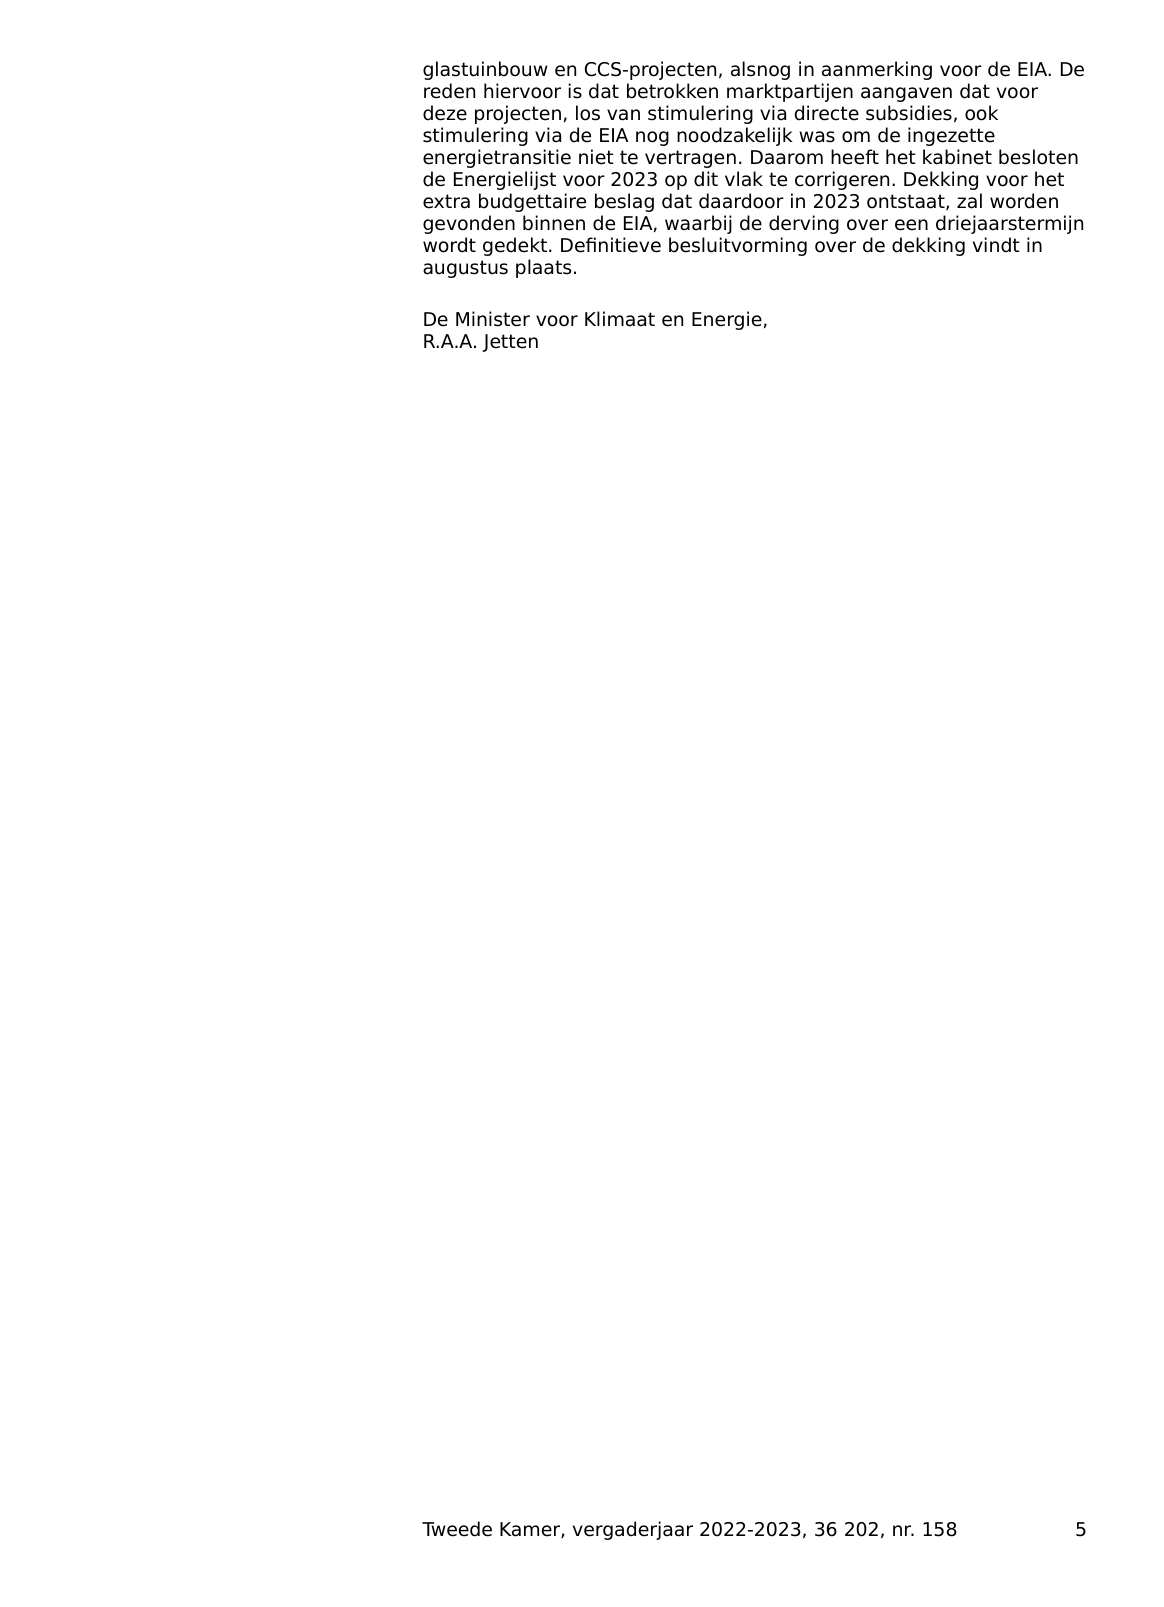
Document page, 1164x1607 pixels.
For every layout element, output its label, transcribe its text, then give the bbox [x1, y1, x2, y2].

text glastuinbouw en CCS-projecten, alsnog in aanmerking voor de EIA. De reden hiervoor is dat betrokken marktpartijen aangaven dat voor deze projecten, los van stimulering via directe subsidies, ook stimulering via de EIA nog noodzakelijk was om de ingezette energietransitie niet te vertragen. Daarom heeft het kabinet besloten de Energielijst voor 2023 op dit vlak te corrigeren. Dekking voor het extra budgettaire beslag dat daardoor in 2023 ontstaat, zal worden gevonden binnen de EIA, waarbij de derving over een driejaarstermijn wordt gedekt. Definitieve besluitvorming over de dekking vindt in augustus plaats. [422, 59, 1087, 279]
text De Minister voor Klimaat en Energie, R.A.A. Jetten [422, 309, 1087, 353]
